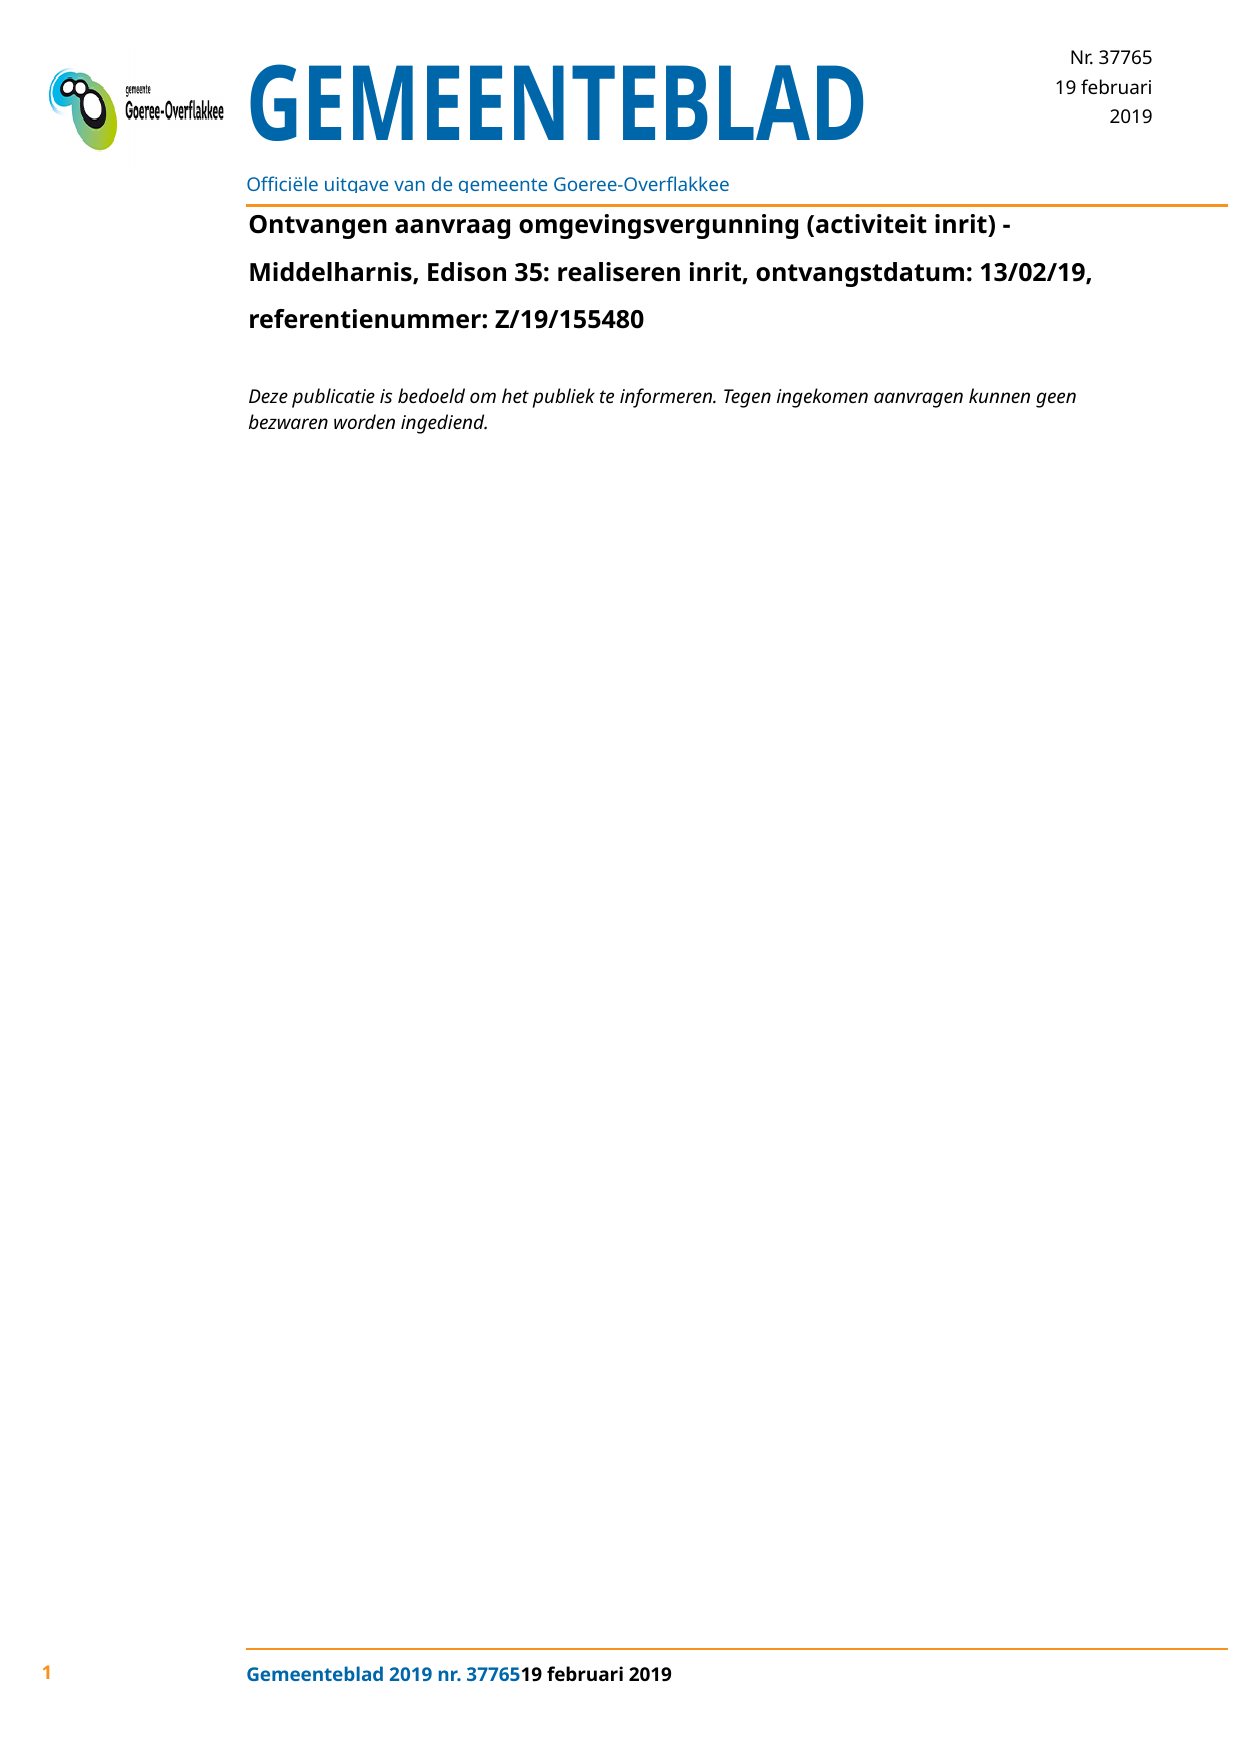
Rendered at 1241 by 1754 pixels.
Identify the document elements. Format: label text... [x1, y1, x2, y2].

picture [41, 47, 231, 172]
text Ontvangen aanvraag omgevingsvergunning (activiteit inrit) - Middelharnis, Edison 35: realiseren inrit, ontvangstdatum: 13/02/19, referentienummer: Z/19/155480 [248, 207, 1152, 336]
text Deze publicatie is bedoeld om het publiek te informeren. Tegen ingekomen aanvragen kunnen geen bezwaren worden ingediend. [248, 384, 1152, 435]
